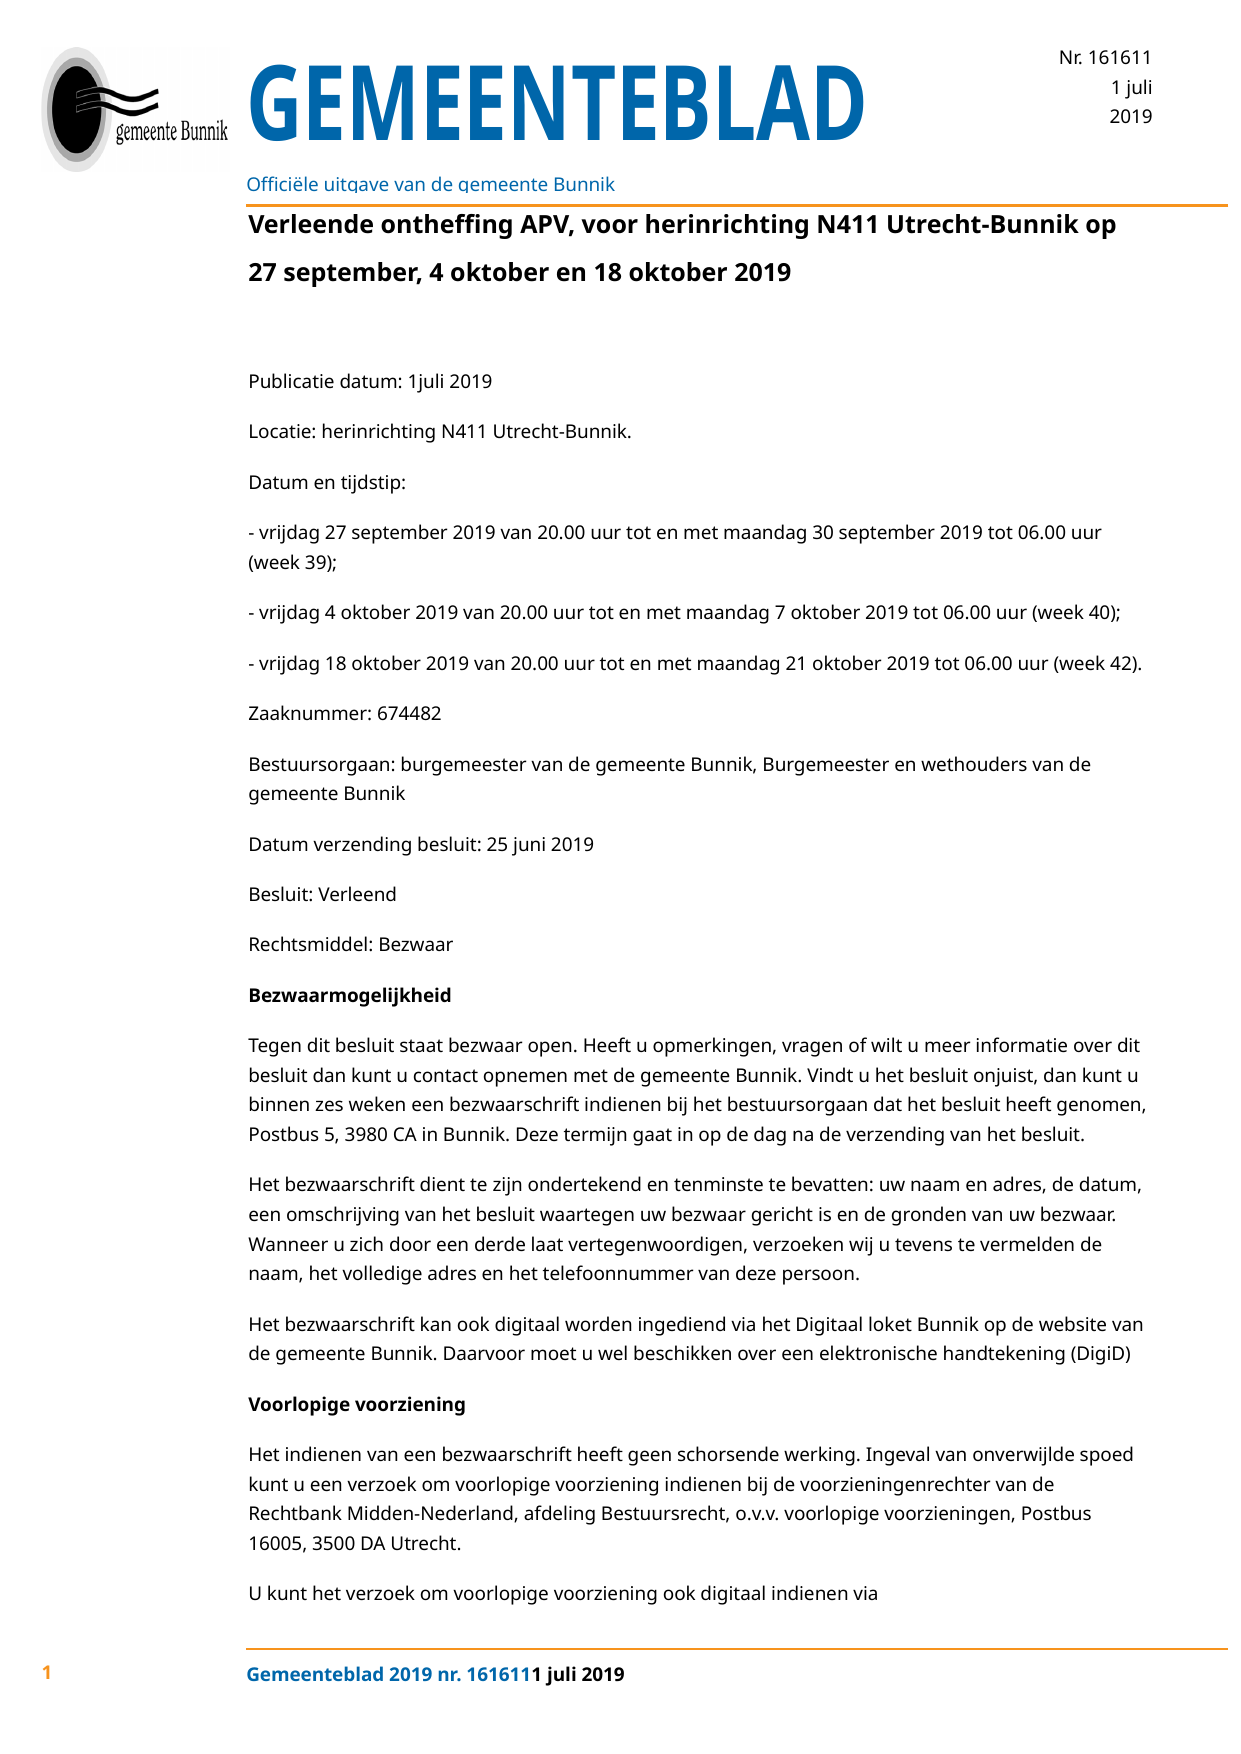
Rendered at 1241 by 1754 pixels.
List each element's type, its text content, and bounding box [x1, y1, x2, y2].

text Het bezwaarschrift kan ook digitaal worden ingediend via het Digitaal loket Bunnik op de website van de gemeente Bunnik. Daarvoor moet u wel beschikken over een elektronische handtekening (DigiD) [248, 1311, 1152, 1366]
text Datum en tijdstip: [248, 469, 1152, 495]
text Datum verzending besluit: 25 juni 2019 [248, 831, 1152, 857]
text - vrijdag 4 oktober 2019 van 20.00 uur tot en met maandag 7 oktober 2019 tot 06.00 uur (week 40); [248, 599, 1152, 625]
text Het indienen van een bezwaarschrift heeft geen schorsende werking. Ingeval van onverwijlde spoed kunt u een verzoek om voorlopige voorziening indienen bij de voorzieningenrechter van de Rechtbank Midden-Nederland, afdeling Bestuursrecht, o.v.v. voorlopige voorzieningen, Postbus 16005, 3500 DA Utrecht. [248, 1441, 1152, 1556]
text Locatie: herinrichting N411 Utrecht-Bunnik. [248, 419, 1152, 444]
text Verleende ontheffing APV, voor herinrichting N411 Utrecht-Bunnik op 27 september, 4 oktober en 18 oktober 2019 [248, 207, 1152, 288]
text - vrijdag 27 september 2019 van 20.00 uur tot en met maandag 30 september 2019 tot 06.00 uur (week 39); [248, 519, 1152, 575]
text Besluit: Verleend [248, 881, 1152, 907]
text U kunt het verzoek om voorlopige voorziening ook digitaal indienen via [248, 1580, 1152, 1606]
text Rechtsmiddel: Bezwaar [248, 932, 1152, 957]
text Bestuursorgaan: burgemeester van de gemeente Bunnik, Burgemeester en wethouders van de gemeente Bunnik [248, 751, 1152, 806]
text - vrijdag 18 oktober 2019 van 20.00 uur tot en met maandag 21 oktober 2019 tot 06.00 uur (week 42). [248, 650, 1152, 676]
text Het bezwaarschrift dient te zijn ondertekend en tenminste te bevatten: uw naam en adres, de datum, een omschrijving van het besluit waartegen uw bezwaar gericht is en de gronden van uw bezwaar. Wanneer u zich door een derde laat vertegenwoordigen, verzoeken wij u tevens te vermelden de naam, het volledige adres en het telefoonnummer van deze persoon. [248, 1172, 1152, 1286]
text Bezwaarmogelijkheid [248, 982, 1152, 1008]
text Voorlopige voorziening [248, 1391, 1152, 1417]
text Tegen dit besluit staat bezwaar open. Heeft u opmerkingen, vragen of wilt u meer informatie over dit besluit dan kunt u contact opnemen met de gemeente Bunnik. Vindt u het besluit onjuist, dan kunt u binnen zes weken een bezwaarschrift indienen bij het bestuursorgaan dat het besluit heeft genomen, Postbus 5, 3980 CA in Bunnik. Deze termijn gaat in op de dag na de verzending van het besluit. [248, 1032, 1152, 1147]
picture [41, 47, 231, 172]
text Zaaknummer: 674482 [248, 700, 1152, 726]
text Publicatie datum: 1juli 2019 [248, 368, 1152, 394]
